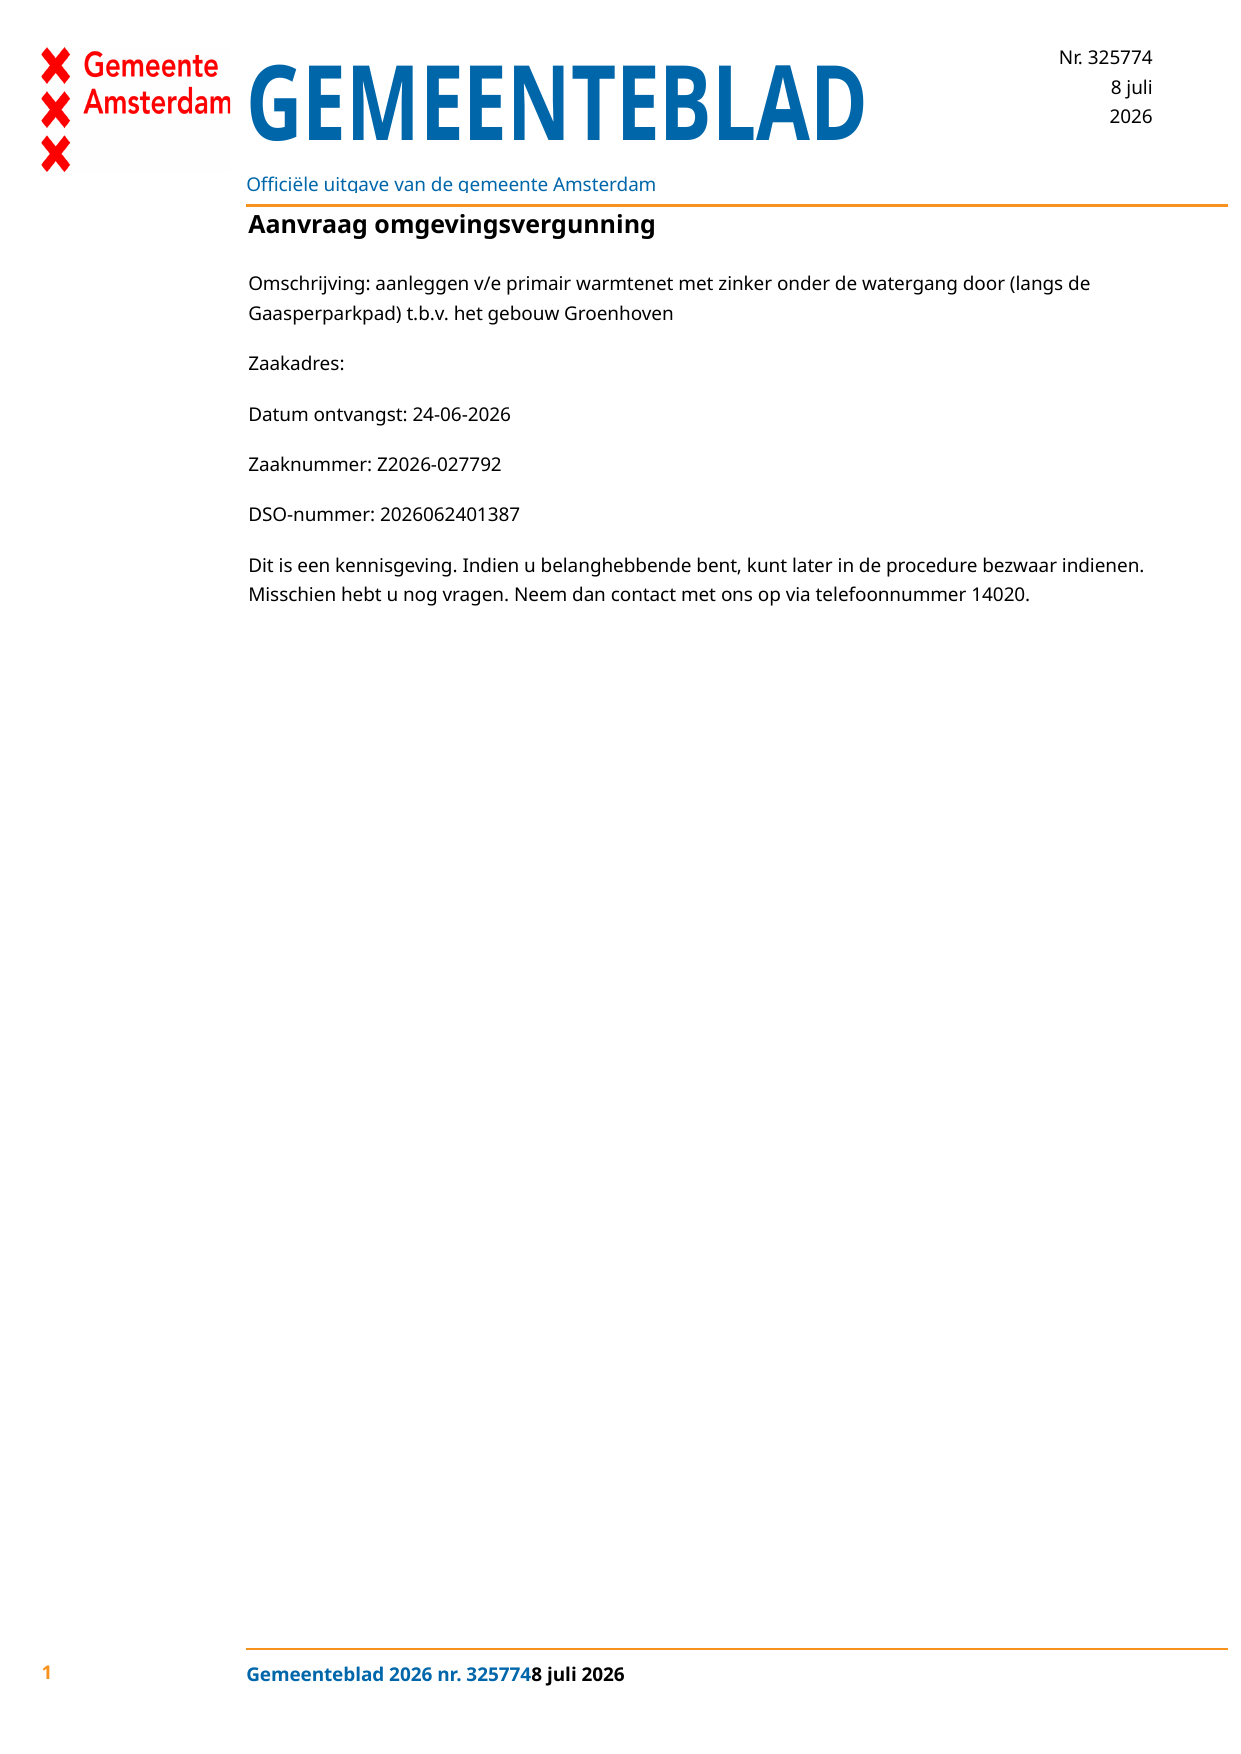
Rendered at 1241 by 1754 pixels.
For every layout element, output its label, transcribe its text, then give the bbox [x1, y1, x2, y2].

picture [41, 47, 231, 172]
text Zaaknummer: Z2026-027792 [248, 451, 1152, 477]
text Datum ontvangst: 24-06-2026 [248, 401, 1152, 426]
text Aanvraag omgevingsvergunning [248, 207, 1152, 241]
text DSO-nummer: 2026062401387 [248, 502, 1152, 527]
text Dit is een kennisgeving. Indien u belanghebbende bent, kunt later in de procedure bezwaar indienen. Misschien hebt u nog vragen. Neem dan contact met ons op via telefoonnummer 14020. [248, 552, 1152, 607]
text Zaakadres: [248, 350, 1152, 376]
text Omschrijving: aanleggen v/e primair warmtenet met zinker onder de watergang door (langs de Gaasperparkpad) t.b.v. het gebouw Groenhoven [248, 270, 1152, 326]
